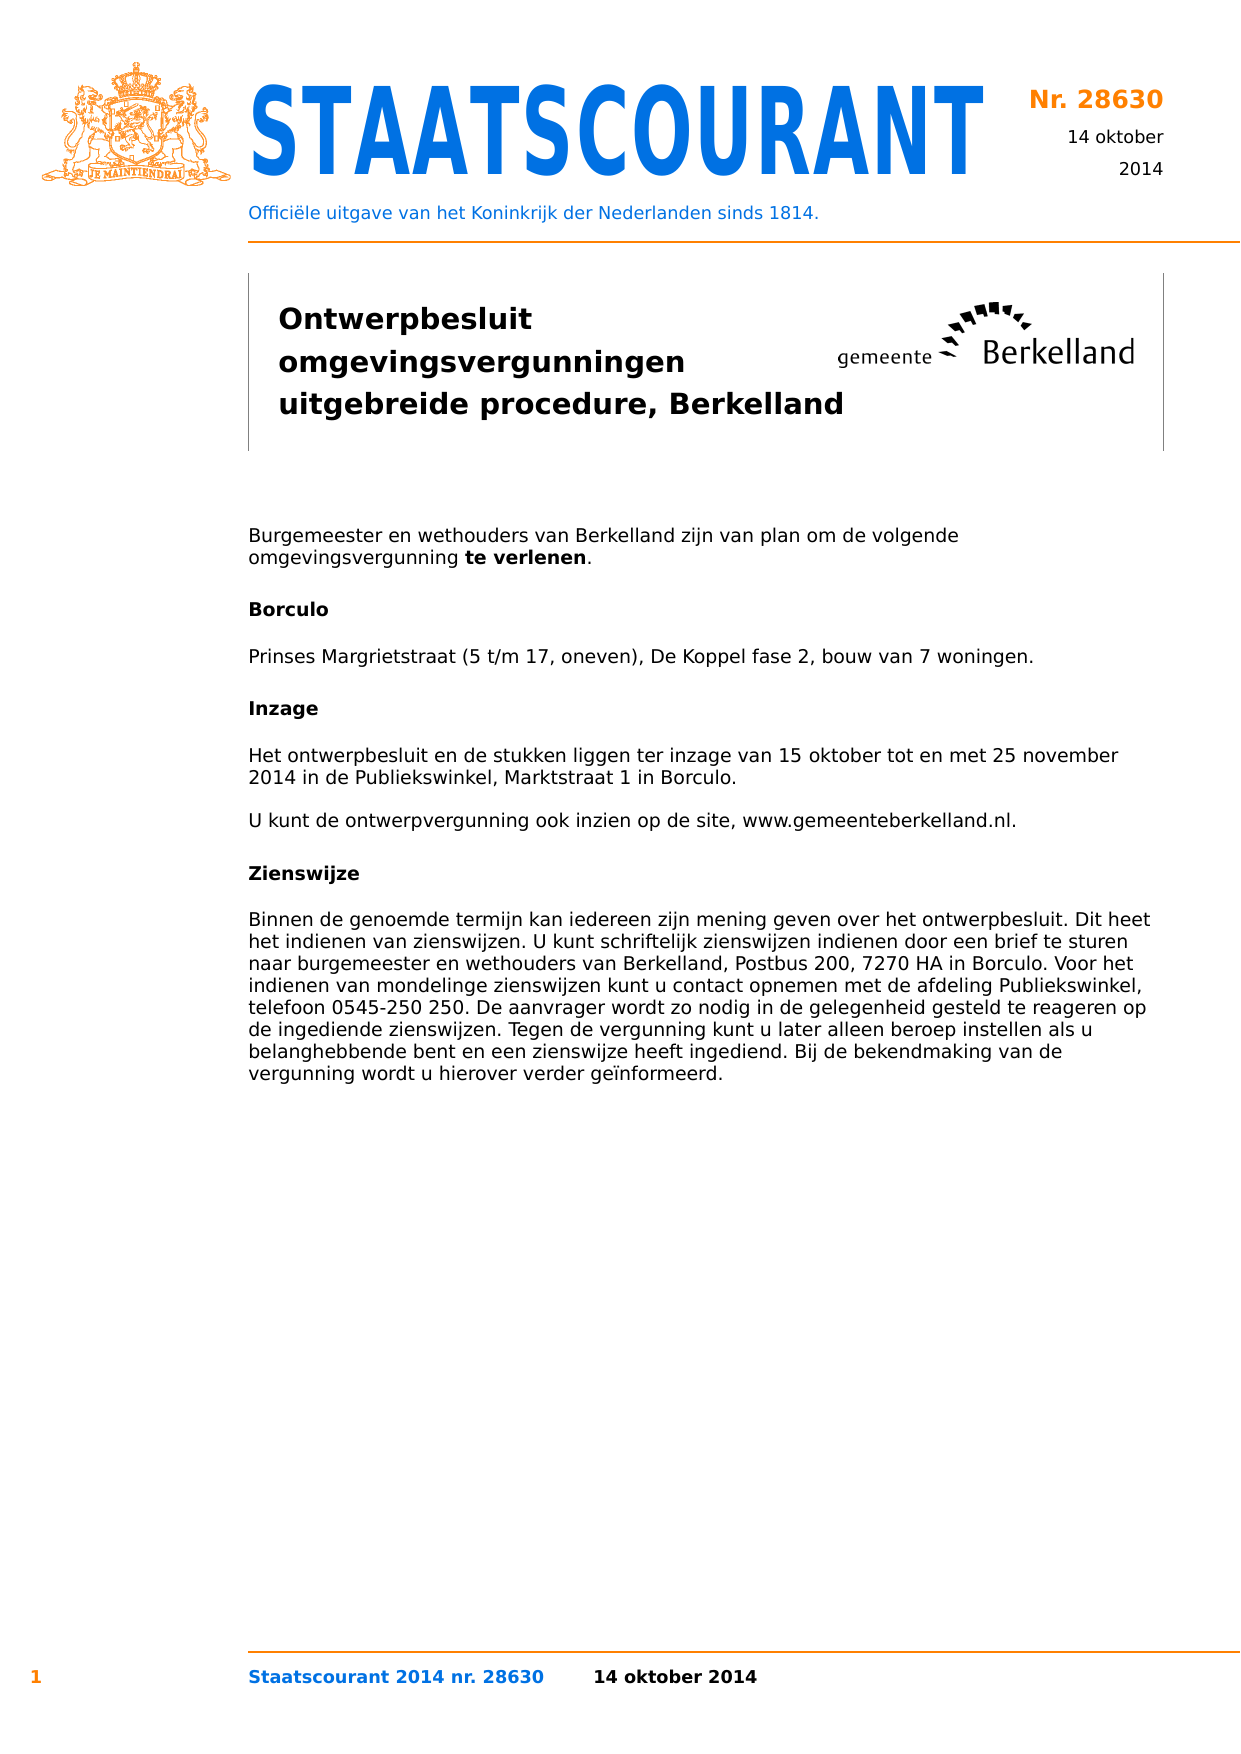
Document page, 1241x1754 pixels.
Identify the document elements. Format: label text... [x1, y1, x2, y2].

table_header Nr. 28630 [998, 62, 1240, 121]
subtitle Ontwerpbesluit omgevingsvergunningen uitgebreide procedure, Berkelland [249, 273, 1163, 451]
text Burgemeester en wethouders van Berkelland zijn van plan om de volgende omgevingsvergunning te verlenen. [248, 525, 1163, 569]
text Binnen de genoemde termijn kan iedereen zijn mening geven over het ontwerpbesluit. Dit heet het indienen van zienswijzen. U kunt schriftelijk zienswijzen indienen door een brief te sturen naar burgemeester en wethouders van Berkelland, Postbus 200, 7270 HA in Borculo. Voor het indienen van mondelinge zienswijzen kunt u contact opnemen met de afdeling Publiekswinkel, telefoon 0545-250 250. De aanvrager wordt zo nodig in de gelegenheid gesteld te reageren op de ingediende zienswijzen. Tegen de vergunning kunt u later alleen beroep instellen als u belanghebbende bent en een zienswijze heeft ingediend. Bij de bekendmaking van de vergunning wordt u hierover verder geïnformeerd. [248, 909, 1163, 1085]
picture [838, 302, 1134, 368]
table_header [25, 62, 248, 241]
table_cell Officiële uitgave van het Koninkrijk der Nederlanden sinds 1814. [248, 203, 1240, 241]
table_header STAATSCOURANT [248, 62, 998, 203]
subtitle Borculo [248, 599, 1163, 621]
subtitle Inzage [248, 698, 1163, 719]
text Het ontwerpbesluit en de stukken liggen ter inzage van 15 oktober tot en met 25 november 2014 in de Publiekswinkel, Marktstraat 1 in Borculo. [248, 744, 1163, 788]
subtitle Zienswijze [248, 862, 1163, 884]
table_cell 2014 [998, 153, 1240, 203]
text U kunt de ontwerpvergunning ook inzien op de site, www.gemeenteberkelland.nl. [248, 810, 1163, 832]
text Prinses Margrietstraat (5 t/m 17, oneven), De Koppel fase 2, bouw van 7 woningen. [248, 646, 1163, 668]
table_cell 14 oktober [998, 121, 1240, 153]
picture [41, 62, 231, 186]
